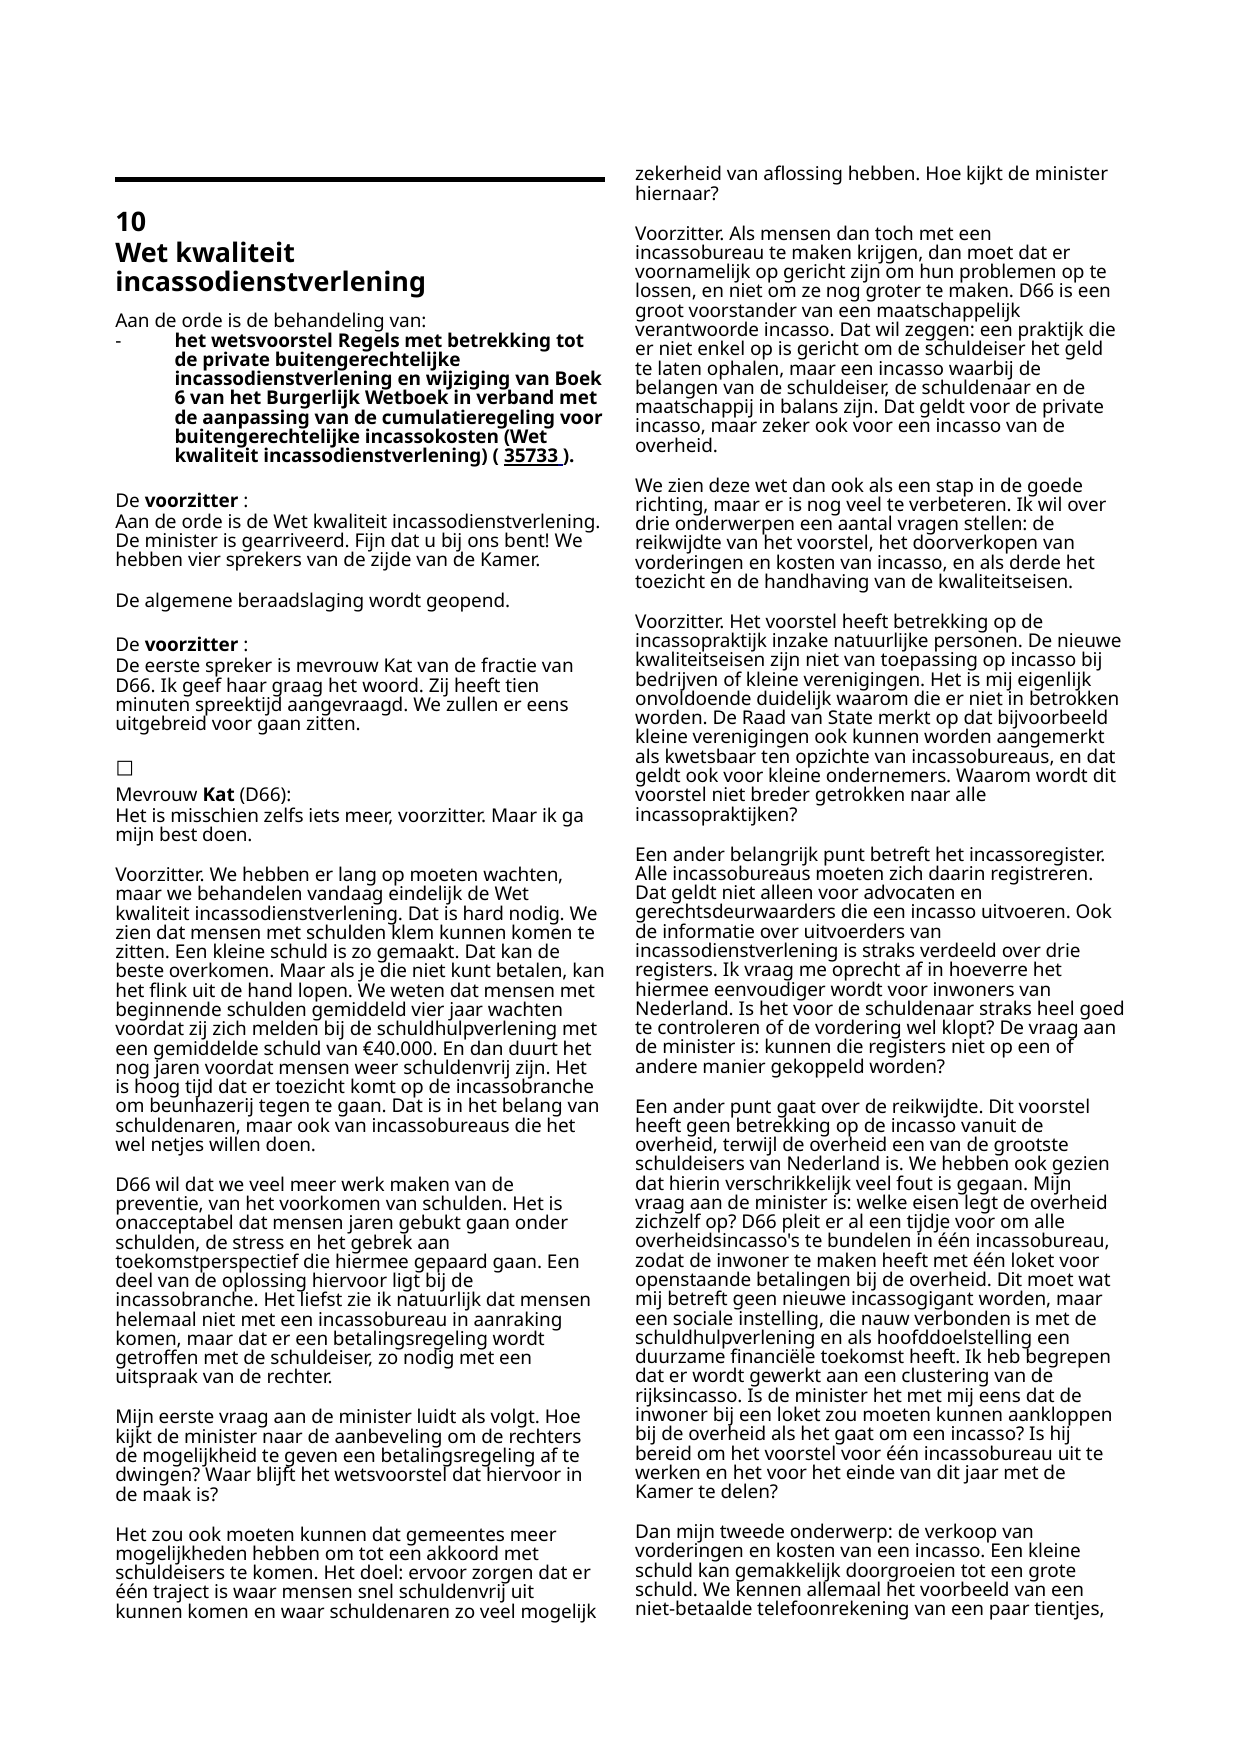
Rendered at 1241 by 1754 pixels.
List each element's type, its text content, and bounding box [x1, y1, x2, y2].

text Mijn eerste vraag aan de minister luidt als volgt. Hoe kijkt de minister naar de aanbeveling om de rechters de mogelijkheid te geven een betalingsregeling af te dwingen? Waar blijft het wetsvoorstel dat hiervoor in de maak is? [115, 1408, 605, 1505]
text 10 [115, 203, 605, 239]
text De voorzitter : [115, 487, 605, 513]
text Mevrouw Kat (D66): [115, 781, 605, 807]
text Aan de orde is de Wet kwaliteit incassodienstverlening. De minister is gearriveerd. Fijn dat u bij ons bent! We hebben vier sprekers van de zijde van de Kamer. [115, 513, 605, 571]
text Voorzitter. We hebben er lang op moeten wachten, maar we behandelen vandaag eindelijk de Wet kwaliteit incassodienstverlening. Dat is hard nodig. We zien dat mensen met schulden klem kunnen komen te zitten. Een kleine schuld is zo gemaakt. Dat kan de beste overkomen. Maar als je die niet kunt betalen, kan het flink uit de hand lopen. We weten dat mensen met beginnende schulden gemiddeld vier jaar wachten voordat zij zich melden bij de schuldhulpverlening met een gemiddelde schuld van €40.000. En dan duurt het nog jaren voordat mensen weer schuldenvrij zijn. Het is hoog tijd dat er toezicht komt op de incassobranche om beunhazerij tegen te gaan. Dat is in het belang van schuldenaren, maar ook van incassobureaus die het wel netjes willen doen. [115, 866, 605, 1155]
text Het is misschien zelfs iets meer, voorzitter. Maar ik ga mijn best doen. [115, 807, 605, 845]
list het wetsvoorstel Regels met betrekking tot de private buitengerechtelijke incassodienstverlening en wijziging van Boek 6 van het Burgerlijk Wetboek in verband met de aanpassing van de cumulatieregeling voor buitengerechtelijke incassokosten (Wet kwaliteit incassodienstverlening) ( 35733 ). [115, 332, 605, 466]
text We zien deze wet dan ook als een stap in de goede richting, maar er is nog veel te verbeteren. Ik wil over drie onderwerpen een aantal vragen stellen: de reikwijdte van het voorstel, het doorverkopen van vorderingen en kosten van incasso, en als derde het toezicht en de handhaving van de kwaliteitseisen. [635, 477, 1125, 592]
text D66 wil dat we veel meer werk maken van de preventie, van het voorkomen van schulden. Het is onacceptabel dat mensen jaren gebukt gaan onder schulden, de stress en het gebrek aan toekomstperspectief die hiermee gepaard gaan. Een deel van de oplossing hiervoor ligt bij de incassobranche. Het liefst zie ik natuurlijk dat mensen helemaal niet met een incassobureau in aanraking komen, maar dat er een betalingsregeling wordt getroffen met de schuldeiser, zo nodig met een uitspraak van de rechter. [115, 1176, 605, 1388]
text Dan mijn tweede onderwerp: de verkoop van vorderingen en kosten van een incasso. Een kleine schuld kan gemakkelijk doorgroeien tot een grote schuld. We kennen allemaal het voorbeeld van een niet-betaalde telefoonrekening van een paar tientjes, [635, 1523, 1125, 1619]
text Het zou ook moeten kunnen dat gemeentes meer mogelijkheden hebben om tot een akkoord met schuldeisers te komen. Het doel: ervoor zorgen dat er één traject is waar mensen snel schuldenvrij uit kunnen komen en waar schuldenaren zo veel mogelijk [115, 1526, 605, 1622]
text De algemene beraadslaging wordt geopend. [115, 592, 605, 611]
text Aan de orde is de behandeling van: [115, 312, 605, 332]
text De eerste spreker is mevrouw Kat van de fractie van D66. Ik geef haar graag het woord. Zij heeft tien minuten spreektijd aangevraagd. We zullen er eens uitgebreid voor gaan zitten. [115, 657, 605, 734]
text ⬜ [115, 755, 605, 781]
text Een ander belangrijk punt betreft het incassoregister. Alle incassobureaus moeten zich daarin registreren. Dat geldt niet alleen voor advocaten en gerechtsdeurwaarders die een incasso uitvoeren. Ook de informatie over uitvoerders van incassodienstverlening is straks verdeeld over drie registers. Ik vraag me oprecht af in hoeverre het hiermee eenvoudiger wordt voor inwoners van Nederland. Is het voor de schuldenaar straks heel goed te controleren of de vordering wel klopt? De vraag aan de minister is: kunnen die registers niet op een of andere manier gekoppeld worden? [635, 846, 1125, 1077]
text zekerheid van aflossing hebben. Hoe kijkt de minister hiernaar? [635, 165, 1125, 204]
text Een ander punt gaat over de reikwijdte. Dit voorstel heeft geen betrekking op de incasso vanuit de overheid, terwijl de overheid een van de grootste schuldeisers van Nederland is. We hebben ook gezien dat hierin verschrikkelijk veel fout is gegaan. Mijn vraag aan de minister is: welke eisen legt de overheid zichzelf op? D66 pleit er al een tijdje voor om alle overheidsincasso's te bundelen in één incassobureau, zodat de inwoner te maken heeft met één loket voor openstaande betalingen bij de overheid. Dit moet wat mij betreft geen nieuwe incassogigant worden, maar een sociale instelling, die nauw verbonden is met de schuldhulpverlening en als hoofddoelstelling een duurzame financiële toekomst heeft. Ik heb begrepen dat er wordt gewerkt aan een clustering van de rijksincasso. Is de minister het met mij eens dat de inwoner bij een loket zou moeten kunnen aankloppen bij de overheid als het gaat om een incasso? Is hij bereid om het voorstel voor één incassobureau uit te werken en het voor het einde van dit jaar met de Kamer te delen? [635, 1098, 1125, 1502]
text Wet kwaliteit incassodienstverlening [115, 239, 605, 312]
text Voorzitter. Als mensen dan toch met een incassobureau te maken krijgen, dan moet dat er voornamelijk op gericht zijn om hun problemen op te lossen, en niet om ze nog groter te maken. D66 is een groot voorstander van een maatschappelijk verantwoorde incasso. Dat wil zeggen: een praktijk die er niet enkel op is gericht om de schuldeiser het geld te laten ophalen, maar een incasso waarbij de belangen van de schuldeiser, de schuldenaar en de maatschappij in balans zijn. Dat geldt voor de private incasso, maar zeker ook voor een incasso van de overheid. [635, 224, 1125, 456]
text Voorzitter. Het voorstel heeft betrekking op de incassopraktijk inzake natuurlijke personen. De nieuwe kwaliteitseisen zijn niet van toepassing op incasso bij bedrijven of kleine verenigingen. Het is mij eigenlijk onvoldoende duidelijk waarom die er niet in betrokken worden. De Raad van State merkt op dat bijvoorbeeld kleine verenigingen ook kunnen worden aangemerkt als kwetsbaar ten opzichte van incassobureaus, en dat geldt ook voor kleine ondernemers. Waarom wordt dit voorstel niet breder getrokken naar alle incassopraktijken? [635, 613, 1125, 825]
text De voorzitter : [115, 632, 605, 657]
